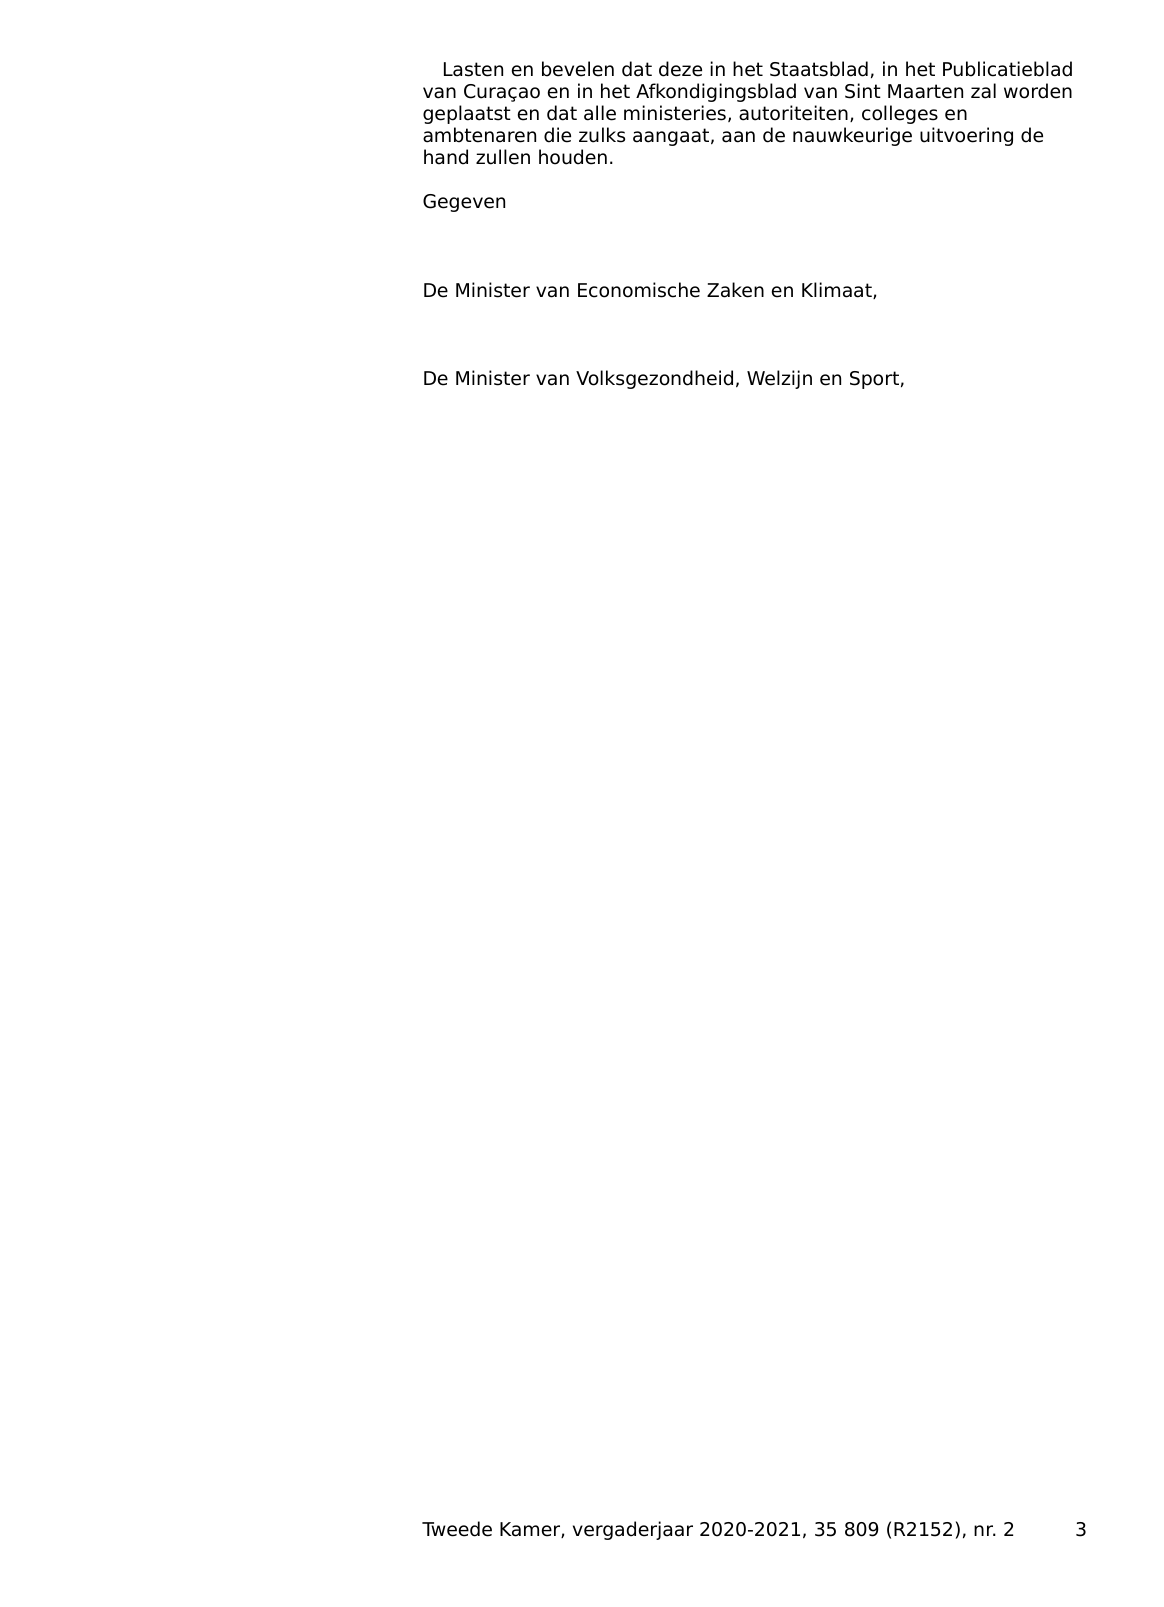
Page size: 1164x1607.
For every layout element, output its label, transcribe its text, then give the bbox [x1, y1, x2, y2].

text Lasten en bevelen dat deze in het Staatsblad, in het Publicatieblad van Curaçao en in het Afkondigingsblad van Sint Maarten zal worden geplaatst en dat alle ministeries, autoriteiten, colleges en ambtenaren die zulks aangaat, aan de nauwkeurige uitvoering de hand zullen houden. [422, 59, 1087, 169]
text De Minister van Economische Zaken en Klimaat, [422, 280, 1087, 302]
text De Minister van Volksgezondheid, Welzijn en Sport, [422, 368, 1087, 390]
text Gegeven [422, 191, 1087, 213]
